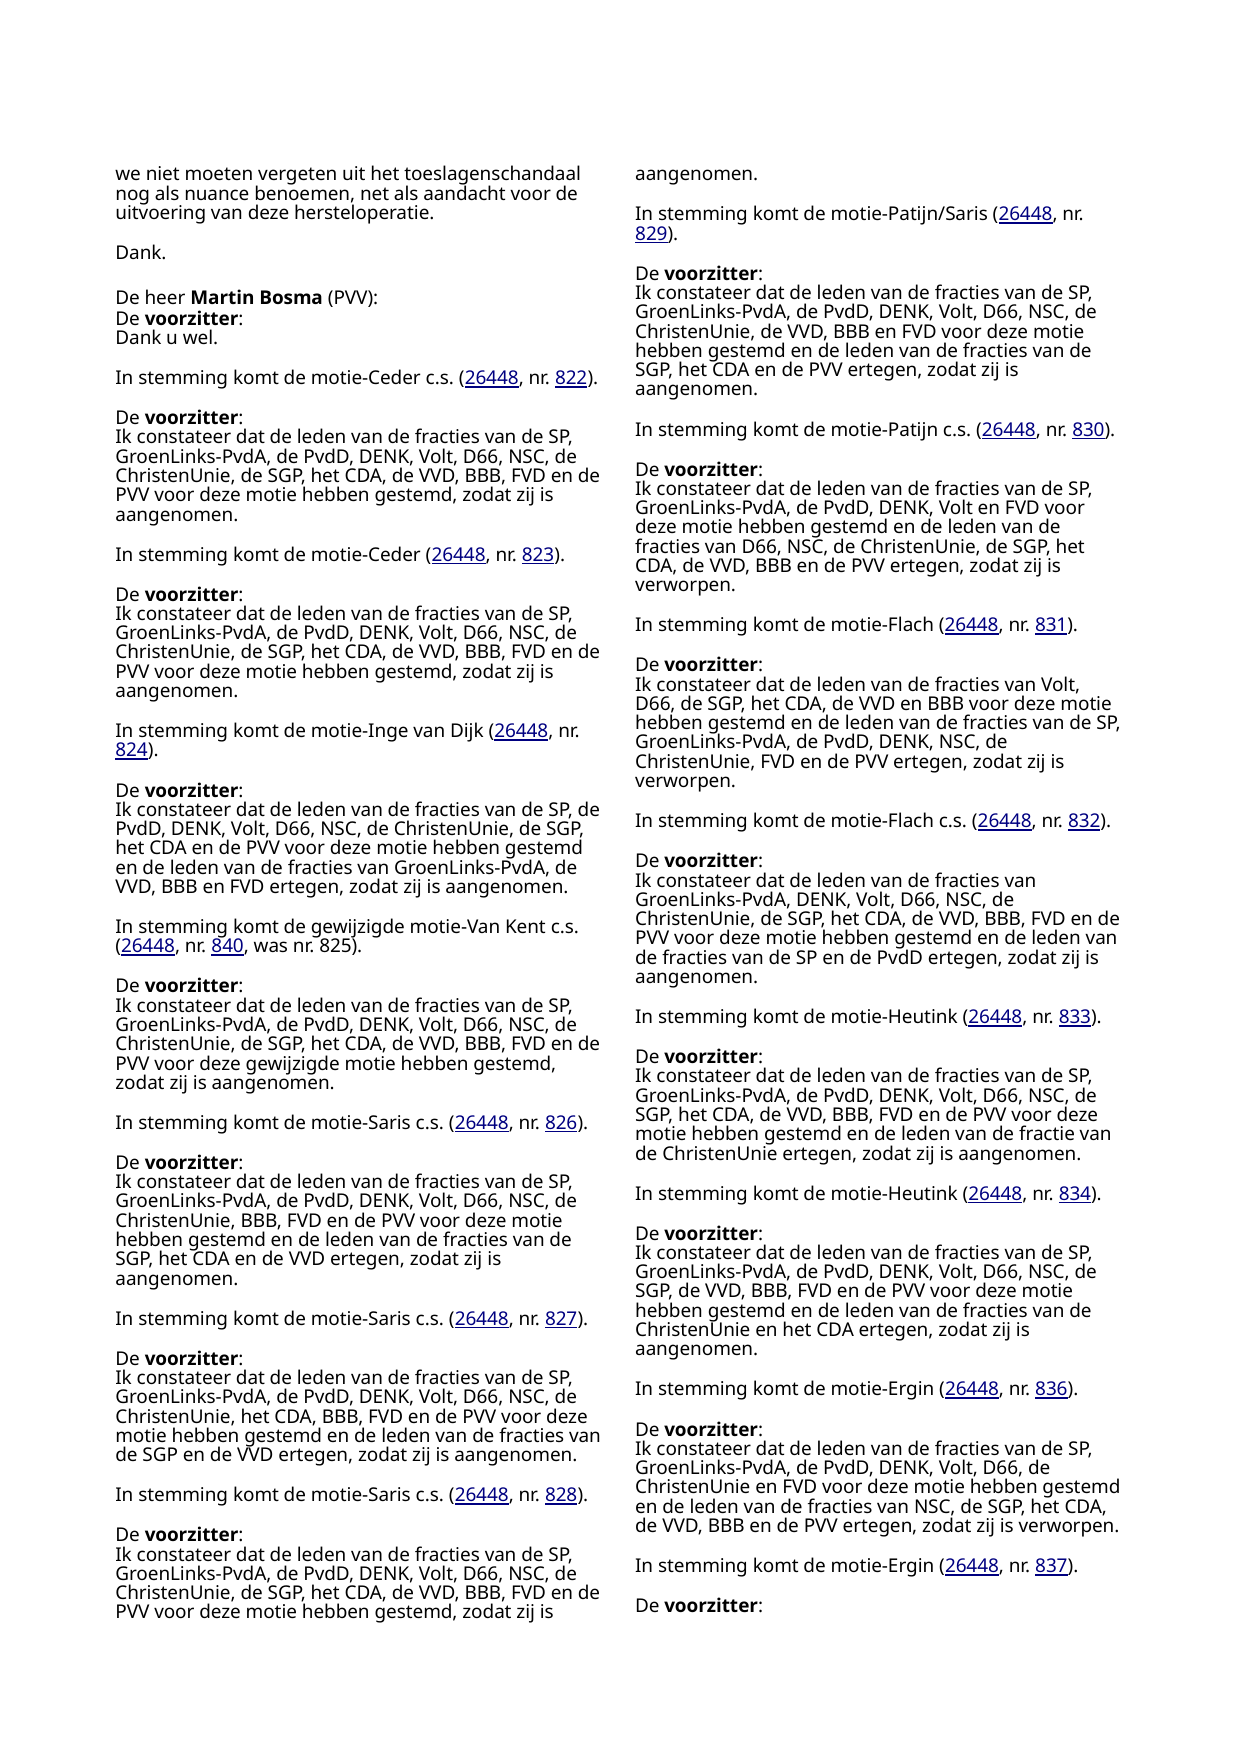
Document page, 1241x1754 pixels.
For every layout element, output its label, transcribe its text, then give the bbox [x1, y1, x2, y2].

text In stemming komt de motie-Ergin (26448, nr. 837). [635, 1557, 1125, 1576]
text Ik constateer dat de leden van de fracties van GroenLinks-PvdA, DENK, Volt, D66, NSC, de ChristenUnie, de SGP, het CDA, de VVD, BBB, FVD en de PVV voor deze motie hebben gestemd en de leden van de fracties van de SP en de PvdD ertegen, zodat zij is aangenomen. [635, 872, 1125, 987]
text In stemming komt de motie-Ceder (26448, nr. 823). [115, 546, 605, 565]
text Ik constateer dat de leden van de fracties van de SP, GroenLinks-PvdA, de PvdD, DENK, Volt, D66, NSC, de ChristenUnie, de SGP, het CDA, de VVD, BBB, FVD en de PVV voor deze motie hebben gestemd, zodat zij is aangenomen. [115, 428, 605, 525]
text In stemming komt de motie-Saris c.s. (26448, nr. 828). [115, 1486, 605, 1506]
text De voorzitter: [115, 1526, 605, 1546]
text Ik constateer dat de leden van de fracties van de SP, GroenLinks-PvdA, de PvdD, DENK, Volt, D66, NSC, de ChristenUnie, de SGP, het CDA, de VVD, BBB, FVD en de PVV voor deze motie hebben gestemd, zodat zij is aangenomen. [115, 605, 605, 701]
text aangenomen. [635, 165, 1125, 184]
text In stemming komt de motie-Flach (26448, nr. 831). [635, 616, 1125, 636]
text In stemming komt de motie-Inge van Dijk (26448, nr. 824). [115, 722, 605, 761]
text De voorzitter: [635, 265, 1125, 284]
text De voorzitter: [635, 1048, 1125, 1067]
text De voorzitter: [635, 1225, 1125, 1244]
text Ik constateer dat de leden van de fracties van Volt, D66, de SGP, het CDA, de VVD en BBB voor deze motie hebben gestemd en de leden van de fracties van de SP, GroenLinks-PvdA, de PvdD, DENK, NSC, de ChristenUnie, FVD en de PVV ertegen, zodat zij is verworpen. [635, 676, 1125, 791]
text De voorzitter: [115, 977, 605, 997]
text In stemming komt de motie-Flach c.s. (26448, nr. 832). [635, 812, 1125, 831]
text In stemming komt de motie-Saris c.s. (26448, nr. 826). [115, 1114, 605, 1133]
text Ik constateer dat de leden van de fracties van de SP, GroenLinks-PvdA, de PvdD, DENK, Volt en FVD voor deze motie hebben gestemd en de leden van de fracties van D66, NSC, de ChristenUnie, de SGP, het CDA, de VVD, BBB en de PVV ertegen, zodat zij is verworpen. [635, 480, 1125, 596]
text In stemming komt de motie-Patijn/Saris (26448, nr. 829). [635, 205, 1125, 244]
text Ik constateer dat de leden van de fracties van de SP, GroenLinks-PvdA, de PvdD, DENK, Volt, D66, NSC, de SGP, het CDA, de VVD, BBB, FVD en de PVV voor deze motie hebben gestemd en de leden van de fractie van de ChristenUnie ertegen, zodat zij is aangenomen. [635, 1067, 1125, 1164]
text In stemming komt de motie-Saris c.s. (26448, nr. 827). [115, 1310, 605, 1329]
text Ik constateer dat de leden van de fracties van de SP, GroenLinks-PvdA, de PvdD, DENK, Volt, D66, NSC, de ChristenUnie, de VVD, BBB en FVD voor deze motie hebben gestemd en de leden van de fracties van de SGP, het CDA en de PVV ertegen, zodat zij is aangenomen. [635, 284, 1125, 400]
text De voorzitter: [635, 1597, 1125, 1616]
text Ik constateer dat de leden van de fracties van de SP, GroenLinks-PvdA, de PvdD, DENK, Volt, D66, NSC, de ChristenUnie, BBB, FVD en de PVV voor deze motie hebben gestemd en de leden van de fracties van de SGP, het CDA en de VVD ertegen, zodat zij is aangenomen. [115, 1173, 605, 1289]
text De voorzitter: [635, 656, 1125, 676]
text De voorzitter: [635, 852, 1125, 872]
text De heer Martin Bosma (PVV): [115, 284, 605, 310]
text De voorzitter: [115, 586, 605, 605]
text Ik constateer dat de leden van de fracties van de SP, de PvdD, DENK, Volt, D66, NSC, de ChristenUnie, de SGP, het CDA en de PVV voor deze motie hebben gestemd en de leden van de fracties van GroenLinks-PvdA, de VVD, BBB en FVD ertegen, zodat zij is aangenomen. [115, 801, 605, 897]
text Ik constateer dat de leden van de fracties van de SP, GroenLinks-PvdA, de PvdD, DENK, Volt, D66, NSC, de SGP, de VVD, BBB, FVD en de PVV voor deze motie hebben gestemd en de leden van de fracties van de ChristenUnie en het CDA ertegen, zodat zij is aangenomen. [635, 1244, 1125, 1359]
text Ik constateer dat de leden van de fracties van de SP, GroenLinks-PvdA, de PvdD, DENK, Volt, D66, NSC, de ChristenUnie, de SGP, het CDA, de VVD, BBB, FVD en de PVV voor deze gewijzigde motie hebben gestemd, zodat zij is aangenomen. [115, 997, 605, 1093]
text In stemming komt de motie-Heutink (26448, nr. 834). [635, 1184, 1125, 1204]
text De voorzitter: [635, 461, 1125, 480]
text De voorzitter: [635, 1421, 1125, 1440]
text De voorzitter: [115, 409, 605, 428]
text De voorzitter: [115, 1350, 605, 1369]
text De voorzitter: [115, 1154, 605, 1173]
text In stemming komt de motie-Ceder c.s. (26448, nr. 822). [115, 369, 605, 388]
text In stemming komt de motie-Ergin (26448, nr. 836). [635, 1380, 1125, 1400]
text Ik constateer dat de leden van de fracties van de SP, GroenLinks-PvdA, de PvdD, DENK, Volt, D66, de ChristenUnie en FVD voor deze motie hebben gestemd en de leden van de fracties van NSC, de SGP, het CDA, de VVD, BBB en de PVV ertegen, zodat zij is verworpen. [635, 1440, 1125, 1536]
text Ik constateer dat de leden van de fracties van de SP, GroenLinks-PvdA, de PvdD, DENK, Volt, D66, NSC, de ChristenUnie, de SGP, het CDA, de VVD, BBB, FVD en de PVV voor deze motie hebben gestemd, zodat zij is [115, 1546, 605, 1623]
text De voorzitter: [115, 782, 605, 801]
text In stemming komt de motie-Heutink (26448, nr. 833). [635, 1008, 1125, 1027]
text De voorzitter: [115, 310, 605, 329]
text In stemming komt de motie-Patijn c.s. (26448, nr. 830). [635, 421, 1125, 440]
text we niet moeten vergeten uit het toeslagenschandaal nog als nuance benoemen, net als aandacht voor de uitvoering van deze hersteloperatie. [115, 165, 605, 223]
text In stemming komt de gewijzigde motie-Van Kent c.s. (26448, nr. 840, was nr. 825). [115, 918, 605, 957]
text Ik constateer dat de leden van de fracties van de SP, GroenLinks-PvdA, de PvdD, DENK, Volt, D66, NSC, de ChristenUnie, het CDA, BBB, FVD en de PVV voor deze motie hebben gestemd en de leden van de fracties van de SGP en de VVD ertegen, zodat zij is aangenomen. [115, 1369, 605, 1465]
text Dank. [115, 244, 605, 263]
text Dank u wel. [115, 329, 605, 348]
